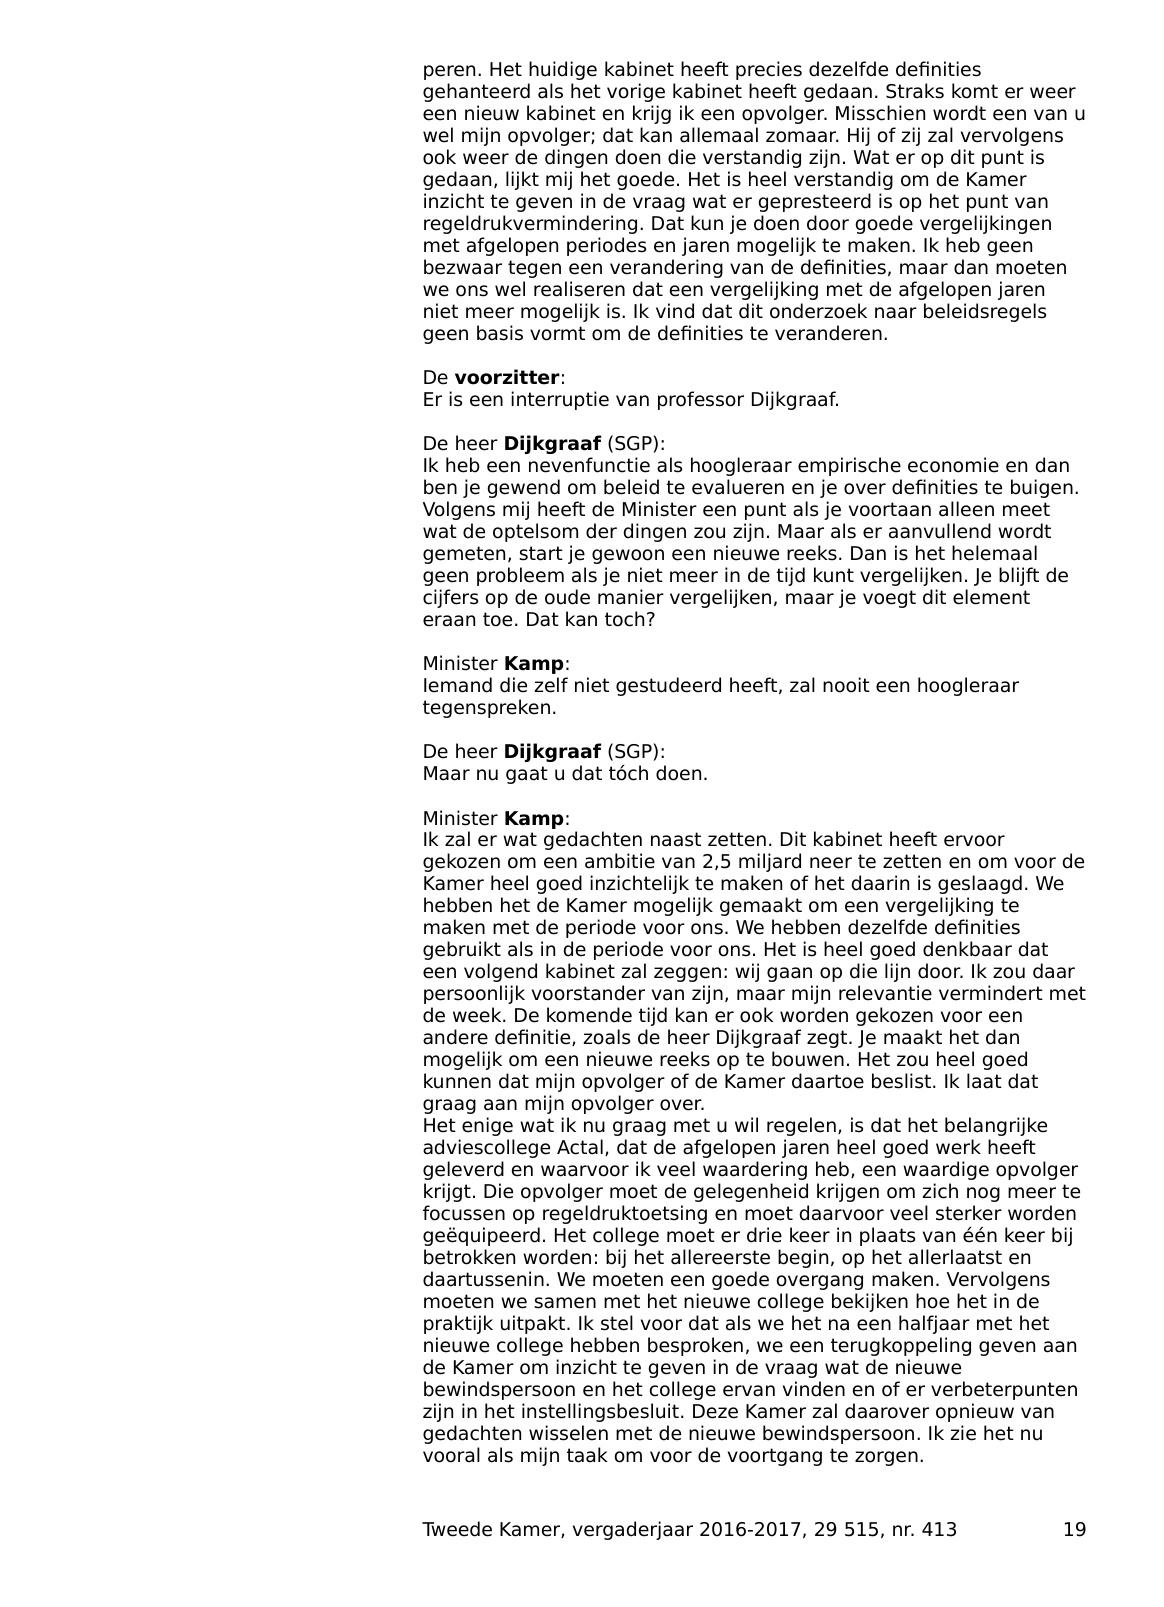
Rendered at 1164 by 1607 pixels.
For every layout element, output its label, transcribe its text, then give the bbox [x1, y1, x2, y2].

text De heer Dijkgraaf (SGP): [422, 433, 1087, 455]
text Maar nu gaat u dat tóch doen. [422, 763, 1087, 785]
text Minister Kamp: [422, 653, 1087, 675]
text Iemand die zelf niet gestudeerd heeft, zal nooit een hoogleraar tegenspreken. [422, 675, 1087, 719]
text De heer Dijkgraaf (SGP): [422, 741, 1087, 763]
text Ik zal er wat gedachten naast zetten. Dit kabinet heeft ervoor gekozen om een ambitie van 2,5 miljard neer te zetten en om voor de Kamer heel goed inzichtelijk te maken of het daarin is geslaagd. We hebben het de Kamer mogelijk gemaakt om een vergelijking te maken met de periode voor ons. We hebben dezelfde definities gebruikt als in de periode voor ons. Het is heel goed denkbaar dat een volgend kabinet zal zeggen: wij gaan op die lijn door. Ik zou daar persoonlijk voorstander van zijn, maar mijn relevantie vermindert met de week. De komende tijd kan er ook worden gekozen voor een andere definitie, zoals de heer Dijkgraaf zegt. Je maakt het dan mogelijk om een nieuwe reeks op te bouwen. Het zou heel goed kunnen dat mijn opvolger of de Kamer daartoe beslist. Ik laat dat graag aan mijn opvolger over. [422, 829, 1087, 1115]
text Het enige wat ik nu graag met u wil regelen, is dat het belangrijke adviescollege Actal, dat de afgelopen jaren heel goed werk heeft geleverd en waarvoor ik veel waardering heb, een waardige opvolger krijgt. Die opvolger moet de gelegenheid krijgen om zich nog meer te focussen op regeldruktoetsing en moet daarvoor veel sterker worden geëquipeerd. Het college moet er drie keer in plaats van één keer bij betrokken worden: bij het allereerste begin, op het allerlaatst en daartussenin. We moeten een goede overgang maken. Vervolgens moeten we samen met het nieuwe college bekijken hoe het in de praktijk uitpakt. Ik stel voor dat als we het na een halfjaar met het nieuwe college hebben besproken, we een terugkoppeling geven aan de Kamer om inzicht te geven in de vraag wat de nieuwe bewindspersoon en het college ervan vinden en of er verbeterpunten zijn in het instellingsbesluit. Deze Kamer zal daarover opnieuw van gedachten wisselen met de nieuwe bewindspersoon. Ik zie het nu vooral als mijn taak om voor de voortgang te zorgen. [422, 1115, 1087, 1467]
text Minister Kamp: [422, 807, 1087, 829]
text De voorzitter: [422, 367, 1087, 389]
text peren. Het huidige kabinet heeft precies dezelfde definities gehanteerd als het vorige kabinet heeft gedaan. Straks komt er weer een nieuw kabinet en krijg ik een opvolger. Misschien wordt een van u wel mijn opvolger; dat kan allemaal zomaar. Hij of zij zal vervolgens ook weer de dingen doen die verstandig zijn. Wat er op dit punt is gedaan, lijkt mij het goede. Het is heel verstandig om de Kamer inzicht te geven in de vraag wat er gepresteerd is op het punt van regeldrukvermindering. Dat kun je doen door goede vergelijkingen met afgelopen periodes en jaren mogelijk te maken. Ik heb geen bezwaar tegen een verandering van de definities, maar dan moeten we ons wel realiseren dat een vergelijking met de afgelopen jaren niet meer mogelijk is. Ik vind dat dit onderzoek naar beleidsregels geen basis vormt om de definities te veranderen. [422, 59, 1087, 345]
text Er is een interruptie van professor Dijkgraaf. [422, 389, 1087, 411]
text Ik heb een nevenfunctie als hoogleraar empirische economie en dan ben je gewend om beleid te evalueren en je over definities te buigen. Volgens mij heeft de Minister een punt als je voortaan alleen meet wat de optelsom der dingen zou zijn. Maar als er aanvullend wordt gemeten, start je gewoon een nieuwe reeks. Dan is het helemaal geen probleem als je niet meer in de tijd kunt vergelijken. Je blijft de cijfers op de oude manier vergelijken, maar je voegt dit element eraan toe. Dat kan toch? [422, 455, 1087, 631]
